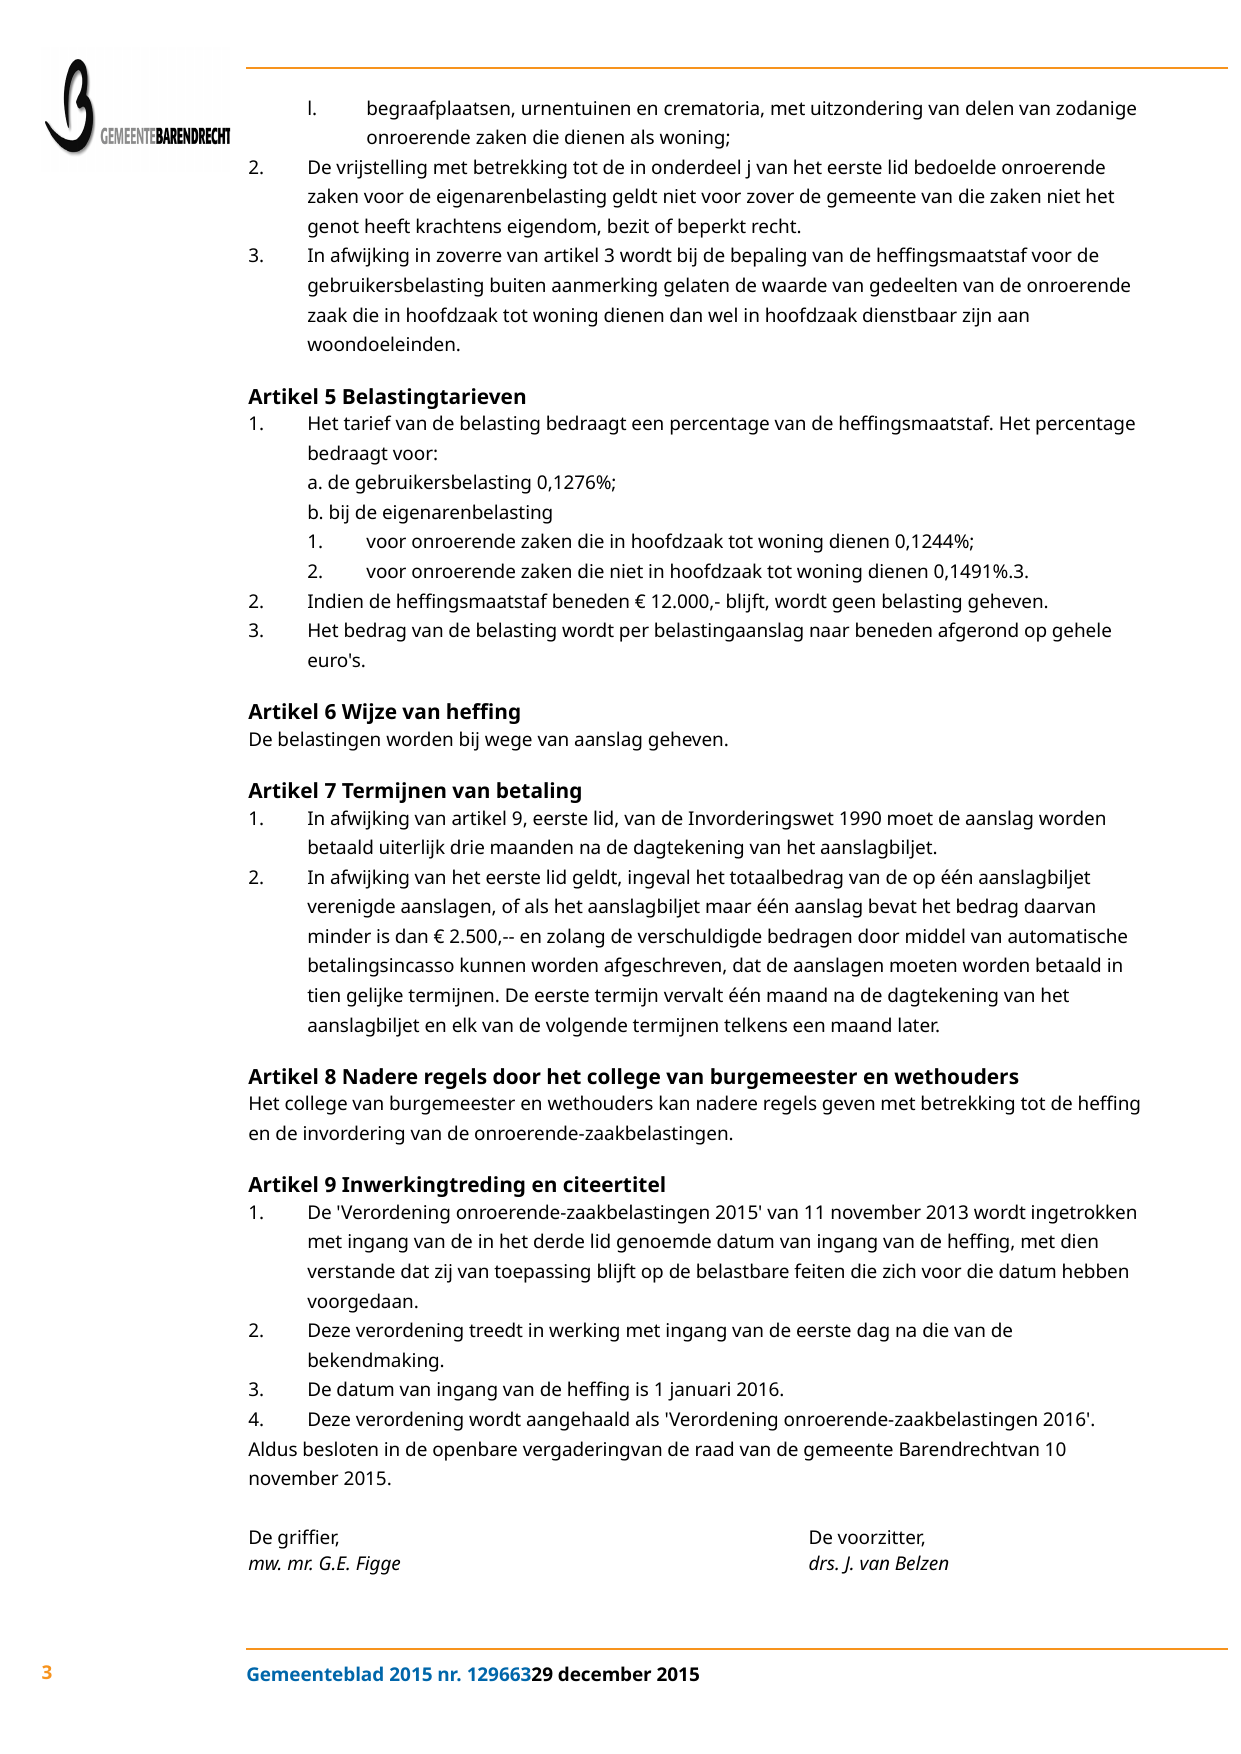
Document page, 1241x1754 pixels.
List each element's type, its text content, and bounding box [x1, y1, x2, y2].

text Artikel 7 Termijnen van betaling [248, 776, 1152, 805]
list In afwijking van het eerste lid geldt, ingeval het totaalbedrag van de op één aanslagbiljet verenigde aanslagen, of als het aanslagbiljet maar één aanslag bevat het bedrag daarvan minder is dan € 2.500,-- en zolang de verschuldigde bedragen door middel van automatische betalingsincasso kunnen worden afgeschreven, dat de aanslagen moeten worden betaald in tien gelijke termijnen. De eerste termijn vervalt één maand na de dagtekening van het aanslagbiljet en elk van de volgende termijnen telkens een maand later. [248, 864, 1152, 1037]
list De datum van ingang van de heffing is 1 januari 2016. [248, 1377, 1152, 1402]
list a. de gebruikersbelasting 0,1276%; [248, 469, 1152, 495]
list De vrijstelling met betrekking tot de in onderdeel j van het eerste lid bedoelde onroerende zaken voor de eigenarenbelasting geldt niet voor zover de gemeente van die zaken niet het genot heeft krachtens eigendom, bezit of beperkt recht. [248, 154, 1152, 239]
table_header De griffier, [248, 1525, 808, 1550]
text De belastingen worden bij wege van aanslag geheven. [248, 726, 1152, 752]
list voor onroerende zaken die niet in hoofdzaak tot woning dienen 0,1491%.3. [307, 558, 1152, 584]
list begraafplaatsen, urnentuinen en crematoria, met uitzondering van delen van zodanige onroerende zaken die dienen als woning; [307, 95, 1152, 150]
table_cell mw. mr. G.E. Figge [248, 1550, 808, 1576]
table_header De voorzitter, [808, 1525, 1152, 1550]
list Het bedrag van de belasting wordt per belastingaanslag naar beneden afgerond op gehele euro's. [248, 617, 1152, 673]
list voor onroerende zaken die in hoofdzaak tot woning dienen 0,1244%; [307, 529, 1152, 554]
list Deze verordening wordt aangehaald als 'Verordening onroerende-zaakbelastingen 2016'. [248, 1406, 1152, 1432]
list In afwijking in zoverre van artikel 3 wordt bij de bepaling van de heffingsmaatstaf voor de gebruikersbelasting buiten aanmerking gelaten de waarde van gedeelten van de onroerende zaak die in hoofdzaak tot woning dienen dan wel in hoofdzaak dienstbaar zijn aan woondoeleinden. [248, 243, 1152, 357]
text Het college van burgemeester en wethouders kan nadere regels geven met betrekking tot de heffing en de invordering van de onroerende-zaakbelastingen. [248, 1091, 1152, 1146]
text Artikel 5 Belastingtarieven [248, 382, 1152, 410]
table_cell drs. J. van Belzen [808, 1550, 1152, 1576]
list Indien de heffingsmaatstaf beneden € 12.000,- blijft, wordt geen belasting geheven. [248, 588, 1152, 613]
list b. bij de eigenarenbelasting [248, 499, 1152, 525]
list In afwijking van artikel 9, eerste lid, van de Invorderingswet 1990 moet de aanslag worden betaald uiterlijk drie maanden na de dagtekening van het aanslagbiljet. [248, 805, 1152, 860]
list Deze verordening treedt in werking met ingang van de eerste dag na die van de bekendmaking. [248, 1317, 1152, 1373]
text Artikel 6 Wijze van heffing [248, 697, 1152, 726]
text Artikel 8 Nadere regels door het college van burgemeester en wethouders [248, 1062, 1152, 1091]
list Het tarief van de belasting bedraagt een percentage van de heffingsmaatstaf. Het percentage bedraagt voor: [248, 410, 1152, 466]
picture [41, 47, 231, 172]
list De 'Verordening onroerende-zaakbelastingen 2015' van 11 november 2013 wordt ingetrokken met ingang van de in het derde lid genoemde datum van ingang van de heffing, met dien verstande dat zij van toepassing blijft op de belastbare feiten die zich voor die datum hebben voorgedaan. [248, 1199, 1152, 1313]
text Artikel 9 Inwerkingtreding en citeertitel [248, 1171, 1152, 1199]
text Aldus besloten in de openbare vergaderingvan de raad van de gemeente Barendrechtvan 10 november 2015. [248, 1436, 1152, 1491]
